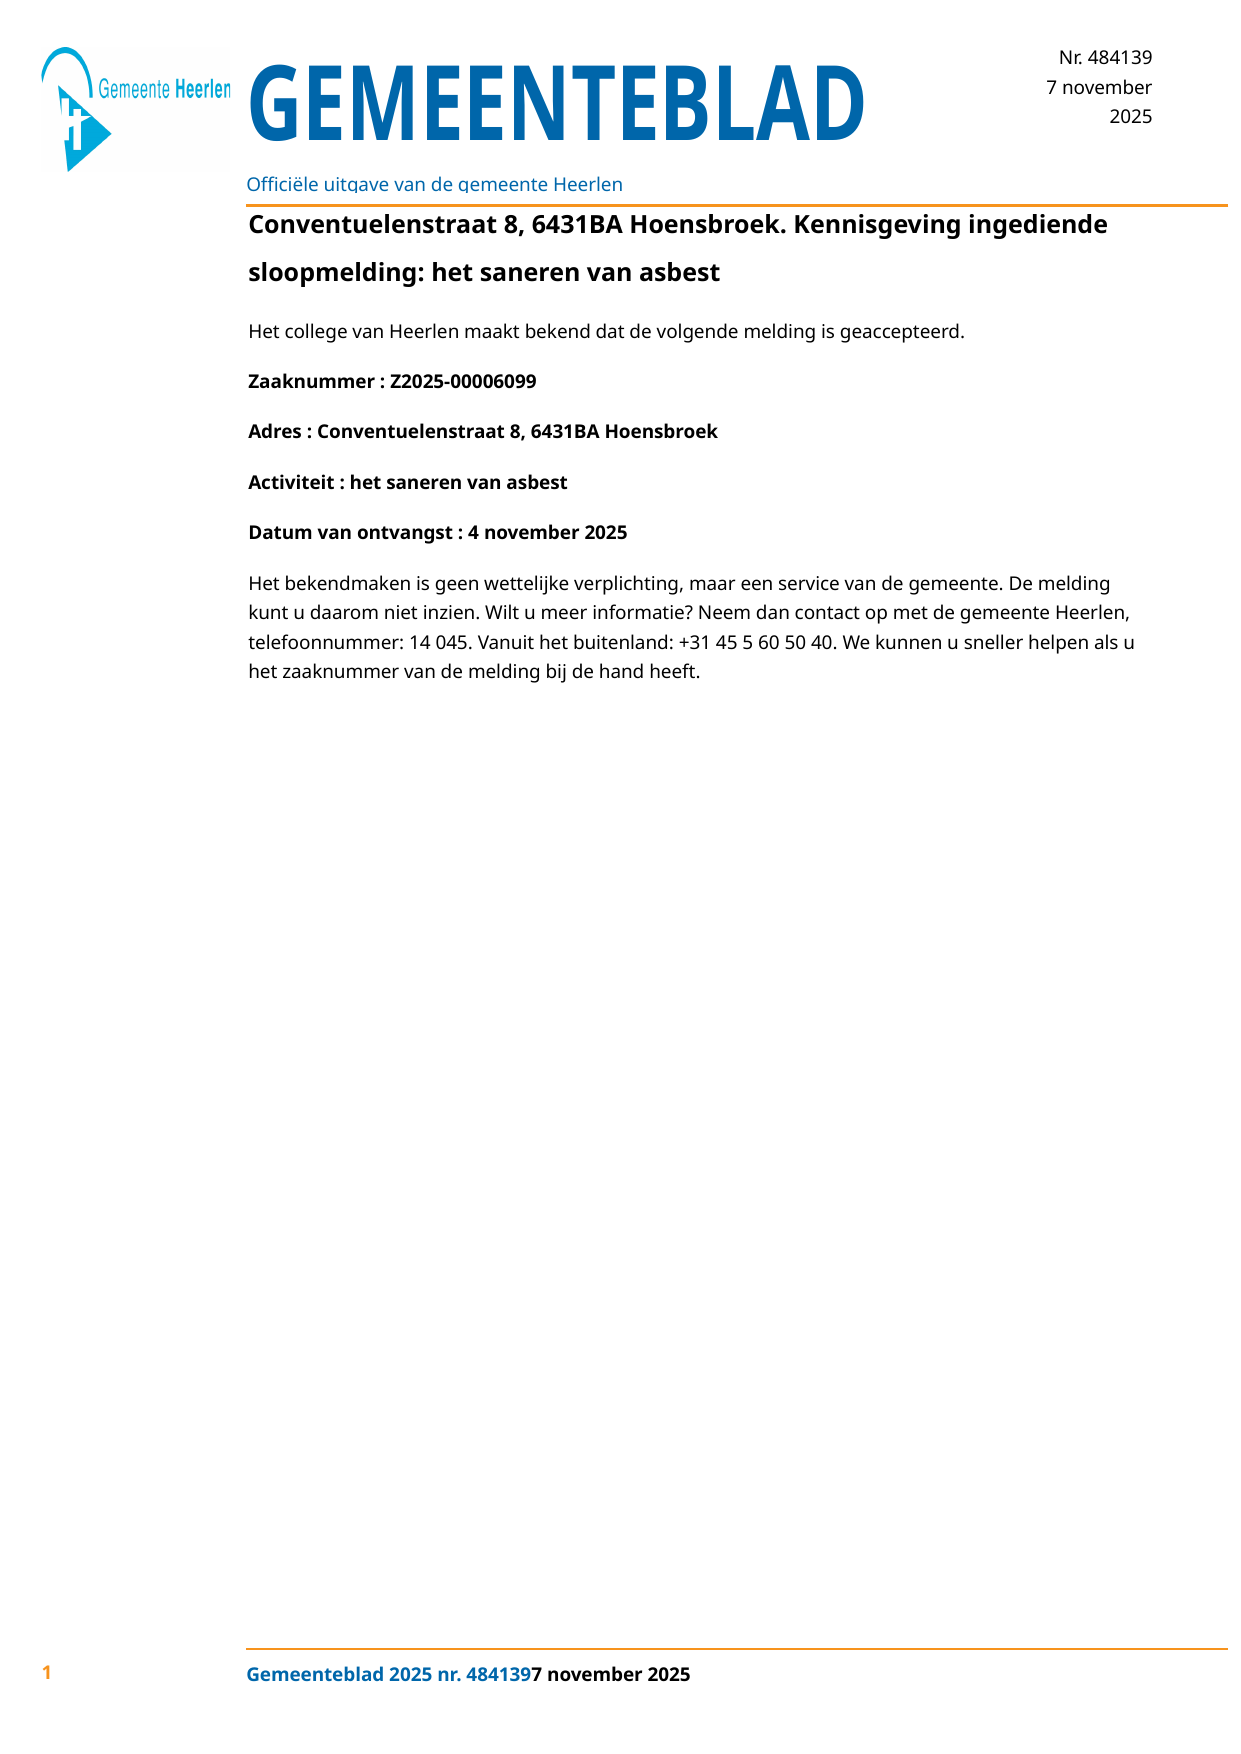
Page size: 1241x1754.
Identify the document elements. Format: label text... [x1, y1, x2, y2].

text Zaaknummer : Z2025-00006099 [248, 368, 1152, 394]
picture [41, 47, 59, 70]
picture [41, 47, 231, 172]
text Het college van Heerlen maakt bekend dat de volgende melding is geaccepteerd. [248, 318, 1152, 344]
text Adres : Conventuelenstraat 8, 6431BA Hoensbroek [248, 419, 1152, 444]
text Datum van ontvangst : 4 november 2025 [248, 519, 1152, 545]
text Het bekendmaken is geen wettelijke verplichting, maar een service van de gemeente. De melding kunt u daarom niet inzien. Wilt u meer informatie? Neem dan contact op met de gemeente Heerlen, telefoonnummer: 14 045. Vanuit het buitenland: +31 45 5 60 50 40. We kunnen u sneller helpen als u het zaaknummer van de melding bij de hand heeft. [248, 570, 1152, 684]
text Activiteit : het saneren van asbest [248, 469, 1152, 495]
text Conventuelenstraat 8, 6431BA Hoensbroek. Kennisgeving ingediende sloopmelding: het saneren van asbest [248, 207, 1152, 288]
